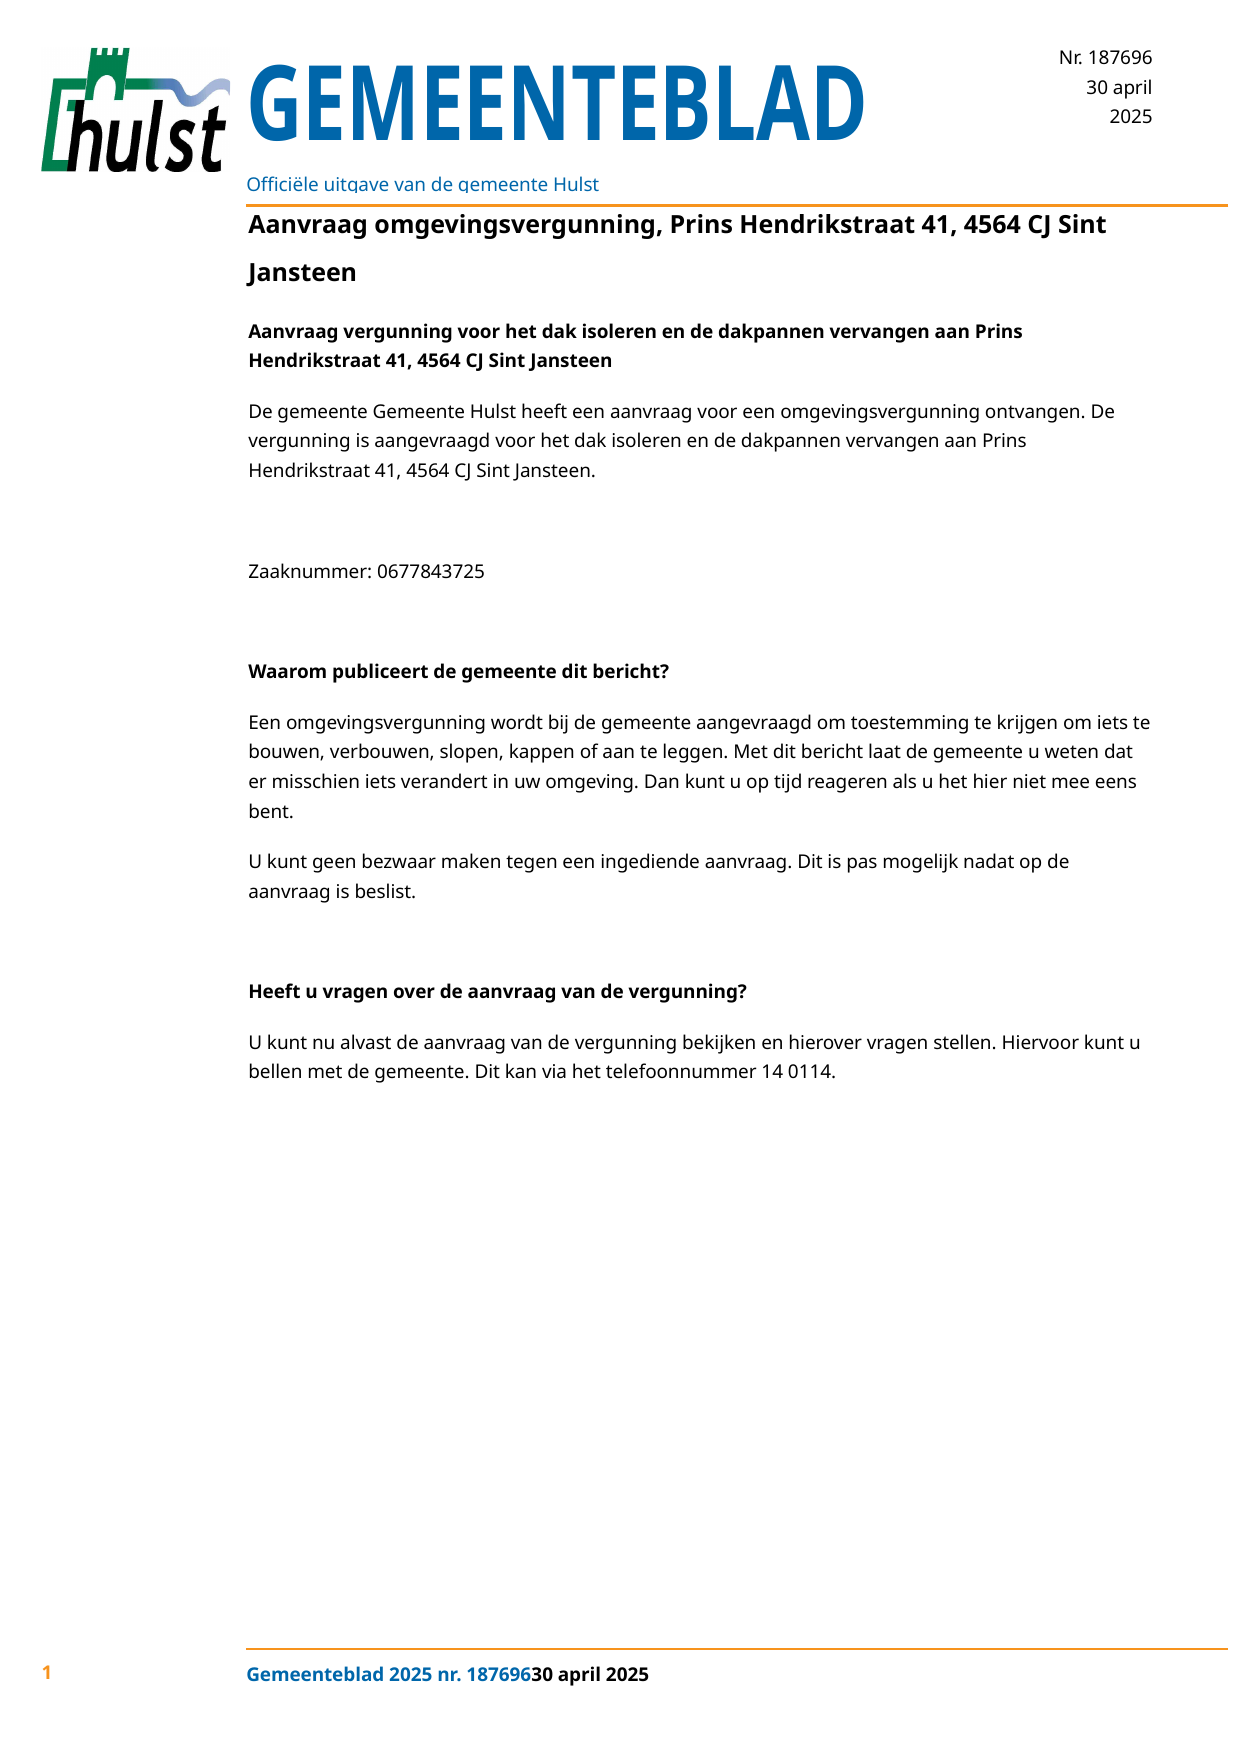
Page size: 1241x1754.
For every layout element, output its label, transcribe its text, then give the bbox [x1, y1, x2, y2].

text Waarom publiceert de gemeente dit bericht? [248, 659, 1152, 684]
text Heeft u vragen over de aanvraag van de vergunning? [248, 979, 1152, 1004]
text Aanvraag vergunning voor het dak isoleren en de dakpannen vervangen aan Prins Hendrikstraat 41, 4564 CJ Sint Jansteen [248, 318, 1152, 373]
text Aanvraag omgevingsvergunning, Prins Hendrikstraat 41, 4564 CJ Sint Jansteen [248, 207, 1152, 288]
text U kunt geen bezwaar maken tegen een ingediende aanvraag. Dit is pas mogelijk nadat op de aanvraag is beslist. [248, 848, 1152, 904]
text Zaaknummer: 0677843725 [248, 558, 1152, 584]
text U kunt nu alvast de aanvraag van de vergunning bekijken en hierover vragen stellen. Hiervoor kunt u bellen met de gemeente. Dit kan via het telefoonnummer 14 0114. [248, 1029, 1152, 1084]
text De gemeente Gemeente Hulst heeft een aanvraag voor een omgevingsvergunning ontvangen. De vergunning is aangevraagd voor het dak isoleren en de dakpannen vervangen aan Prins Hendrikstraat 41, 4564 CJ Sint Jansteen. [248, 398, 1152, 483]
picture [41, 47, 231, 172]
text Een omgevingsvergunning wordt bij de gemeente aangevraagd om toestemming te krijgen om iets te bouwen, verbouwen, slopen, kappen of aan te leggen. Met dit bericht laat de gemeente u weten dat er misschien iets verandert in uw omgeving. Dan kunt u op tijd reageren als u het hier niet mee eens bent. [248, 709, 1152, 824]
